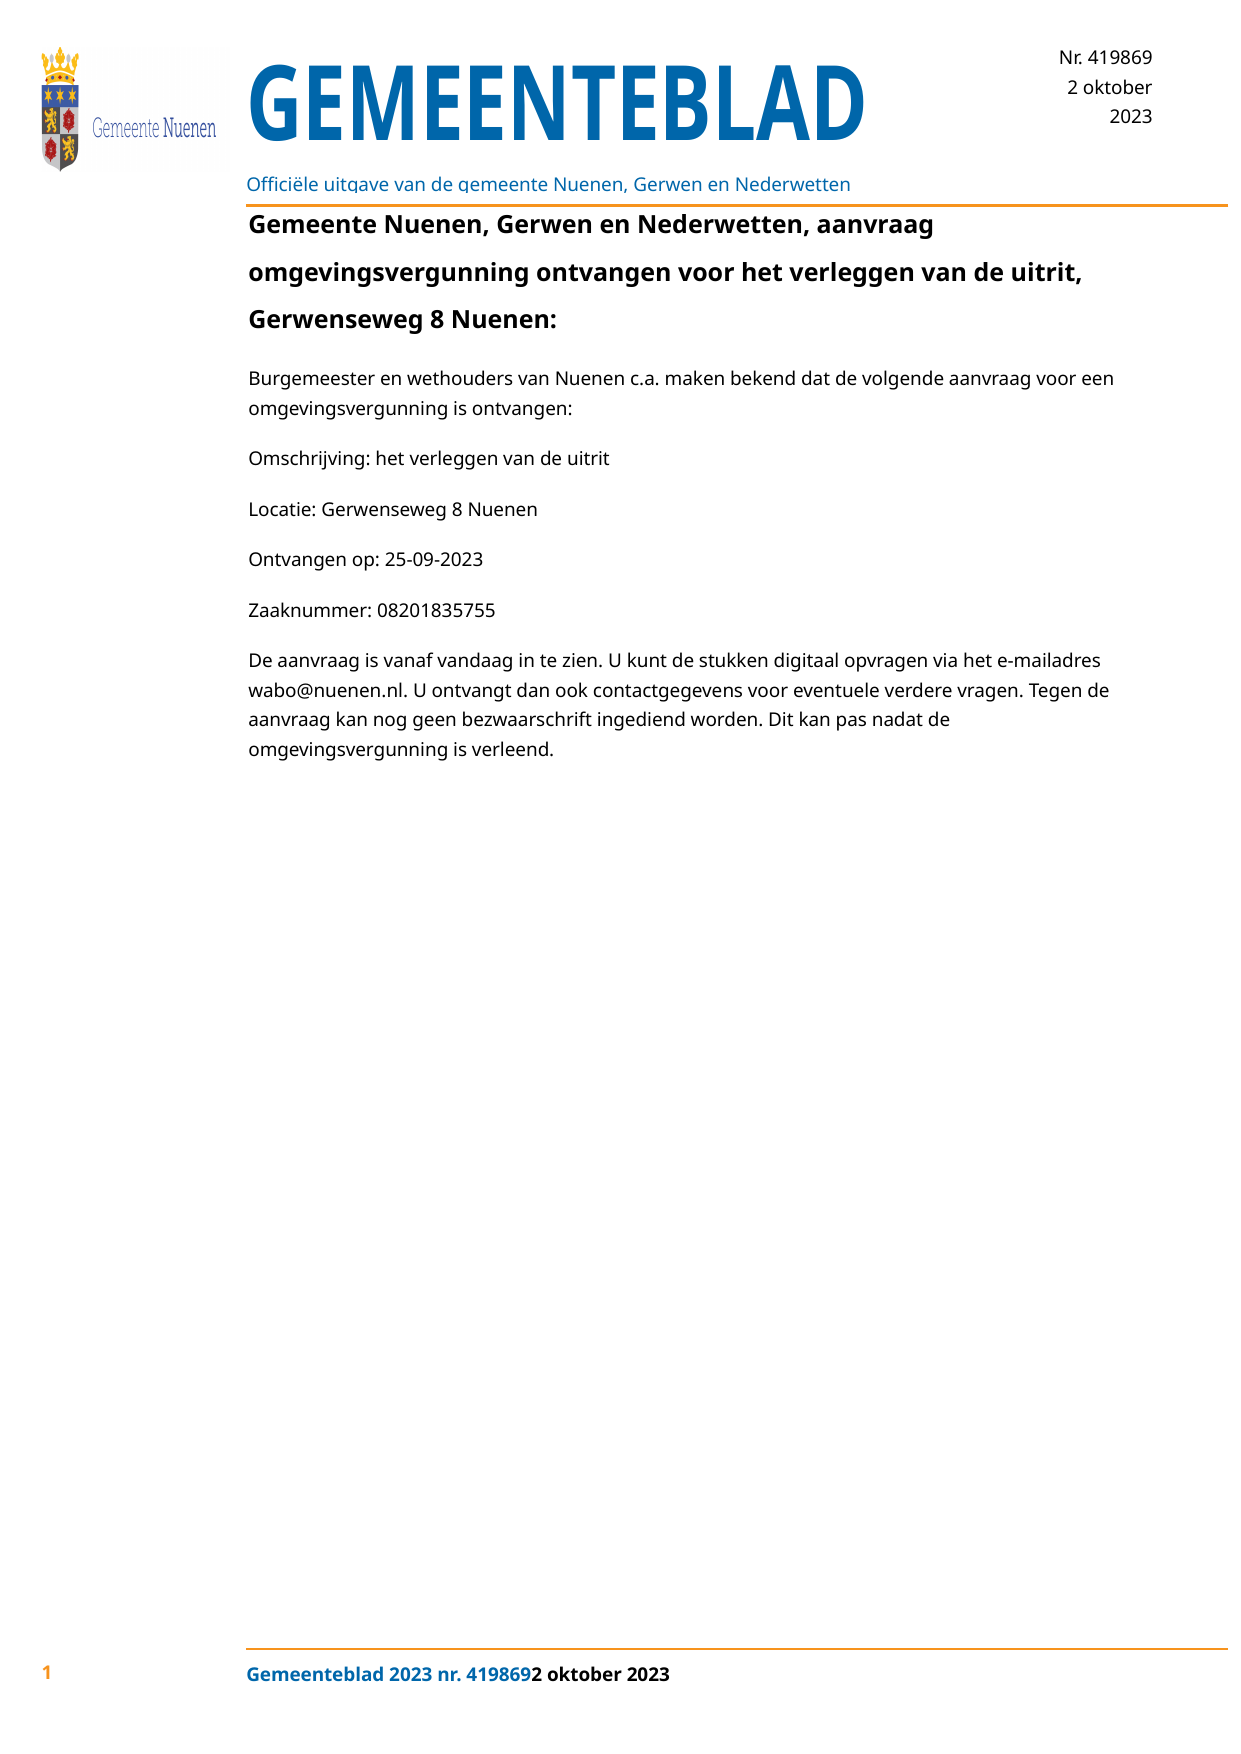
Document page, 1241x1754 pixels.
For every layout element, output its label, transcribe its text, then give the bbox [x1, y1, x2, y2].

text De aanvraag is vanaf vandaag in te zien. U kunt de stukken digitaal opvragen via het e-mailadres wabo@nuenen.nl. U ontvangt dan ook contactgegevens voor eventuele verdere vragen. Tegen de aanvraag kan nog geen bezwaarschrift ingediend worden. Dit kan pas nadat de omgevingsvergunning is verleend. [248, 647, 1152, 762]
text Omschrijving: het verleggen van de uitrit [248, 446, 1152, 471]
text Gemeente Nuenen, Gerwen en Nederwetten, aanvraag omgevingsvergunning ontvangen voor het verleggen van de uitrit, Gerwenseweg 8 Nuenen: [248, 207, 1152, 336]
text Zaaknummer: 08201835755 [248, 597, 1152, 622]
text Ontvangen op: 25-09-2023 [248, 546, 1152, 572]
text Locatie: Gerwenseweg 8 Nuenen [248, 496, 1152, 522]
picture [41, 47, 231, 172]
text Burgemeester en wethouders van Nuenen c.a. maken bekend dat de volgende aanvraag voor een omgevingsvergunning is ontvangen: [248, 366, 1152, 421]
